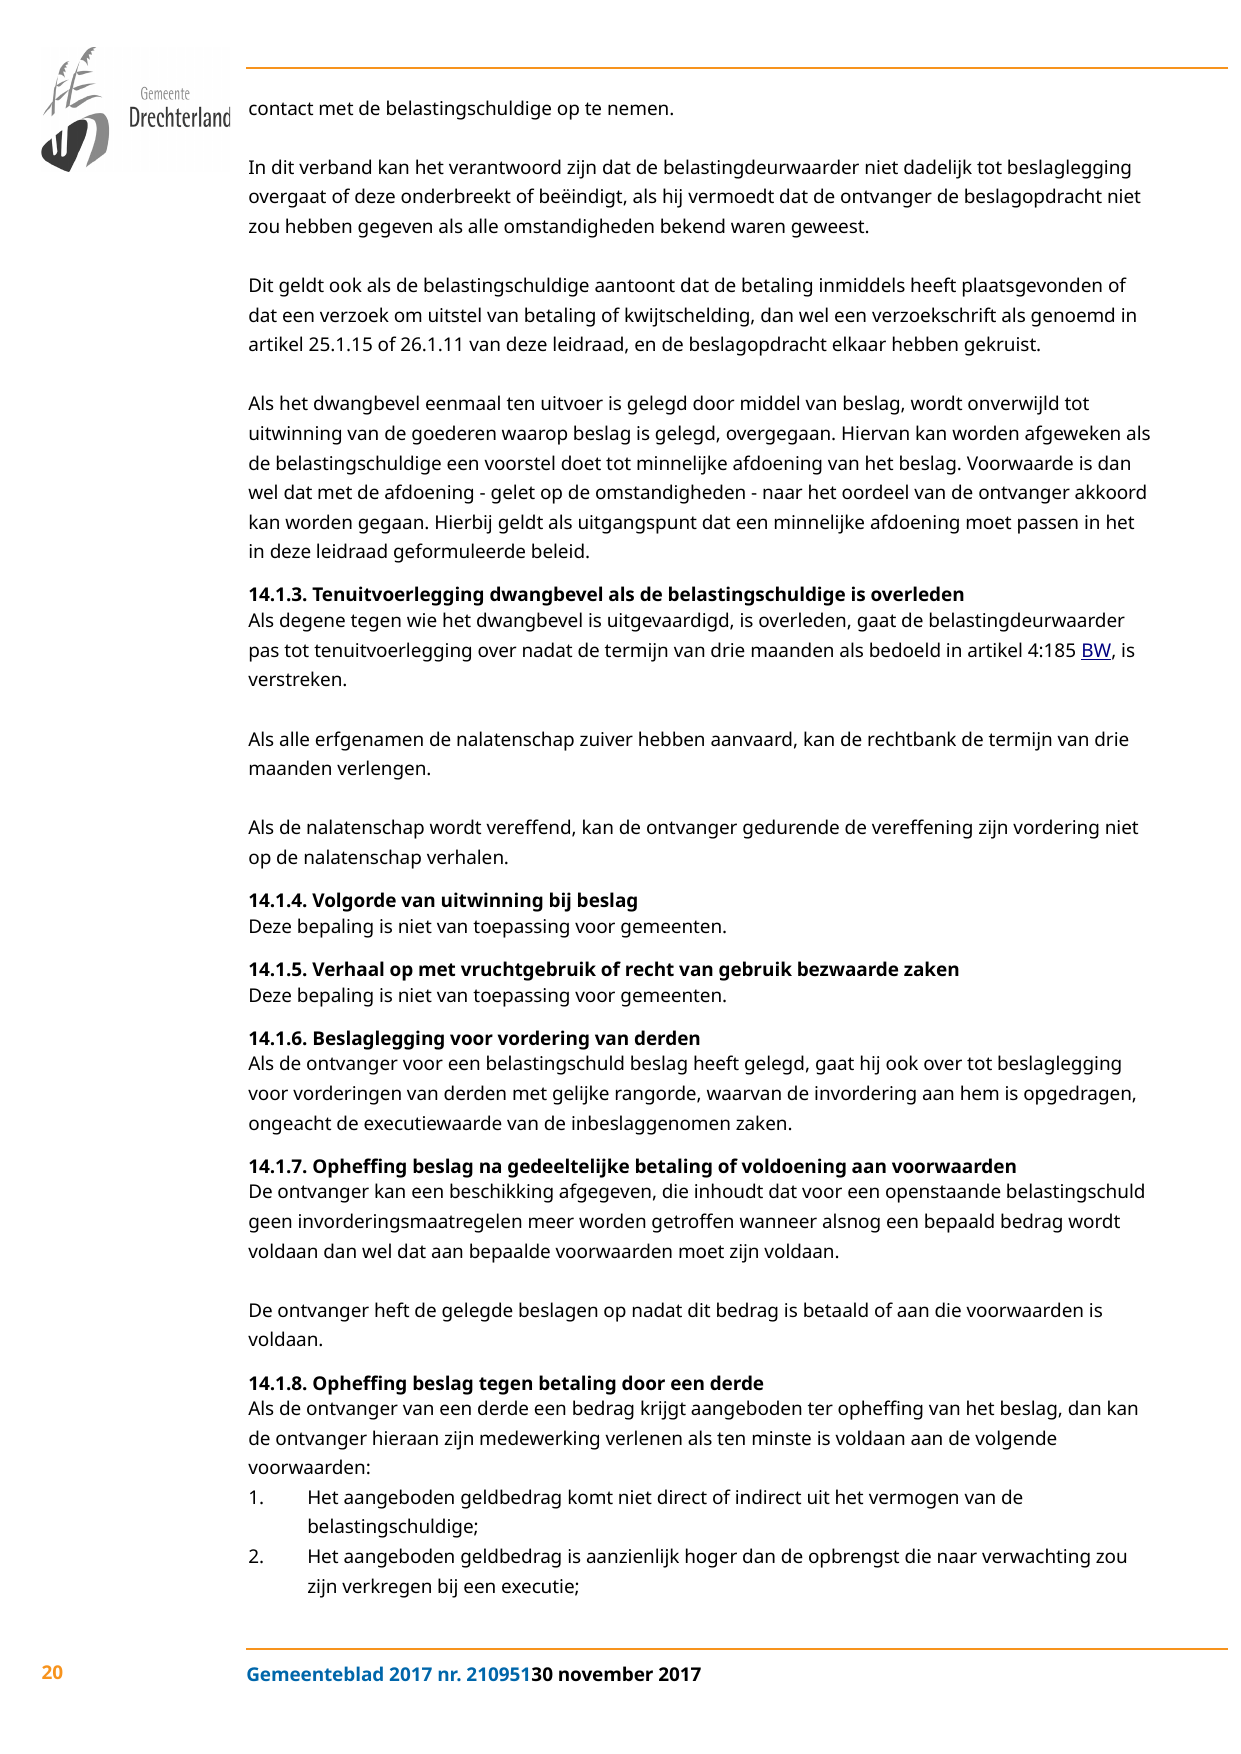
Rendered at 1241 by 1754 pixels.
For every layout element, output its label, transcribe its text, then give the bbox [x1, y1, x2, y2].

text Deze bepaling is niet van toepassing voor gemeenten. [248, 913, 1152, 939]
text Dit geldt ook als de belastingschuldige aantoont dat de betaling inmiddels heeft plaatsgevonden of dat een verzoek om uitstel van betaling of kwijtschelding, dan wel een verzoekschrift als genoemd in artikel 25.1.15 of 26.1.11 van deze leidraad, en de beslagopdracht elkaar hebben gekruist. [248, 272, 1152, 357]
text 14.1.8. Opheffing beslag tegen betaling door een derde [248, 1370, 1152, 1395]
text contact met de belastingschuldige op te nemen. [248, 95, 1152, 121]
text Deze bepaling is niet van toepassing voor gemeenten. [248, 982, 1152, 1007]
text Als de ontvanger van een derde een bedrag krijgt aangeboden ter opheffing van het beslag, dan kan de ontvanger hieraan zijn medewerking verlenen als ten minste is voldaan aan de volgende voorwaarden: [248, 1395, 1152, 1480]
text Als alle erfgenamen de nalatenschap zuiver hebben aanvaard, kan de rechtbank de termijn van drie maanden verlengen. [248, 726, 1152, 781]
text 14.1.5. Verhaal op met vruchtgebruik of recht van gebruik bezwaarde zaken [248, 956, 1152, 982]
picture [41, 47, 231, 172]
text De ontvanger heft de gelegde beslagen op nadat dit bedrag is betaald of aan die voorwaarden is voldaan. [248, 1297, 1152, 1352]
text In dit verband kan het verantwoord zijn dat de belastingdeurwaarder niet dadelijk tot beslaglegging overgaat of deze onderbreekt of beëindigt, als hij vermoedt dat de ontvanger de beslagopdracht niet zou hebben gegeven als alle omstandigheden bekend waren geweest. [248, 154, 1152, 239]
text Als de nalatenschap wordt vereffend, kan de ontvanger gedurende de vereffening zijn vordering niet op de nalatenschap verhalen. [248, 814, 1152, 870]
text De ontvanger kan een beschikking afgegeven, die inhoudt dat voor een openstaande belastingschuld geen invorderingsmaatregelen meer worden getroffen wanneer alsnog een bepaald bedrag wordt voldaan dan wel dat aan bepaalde voorwaarden moet zijn voldaan. [248, 1179, 1152, 1263]
text Als de ontvanger voor een belastingschuld beslag heeft gelegd, gaat hij ook over tot beslaglegging voor vorderingen van derden met gelijke rangorde, waarvan de invordering aan hem is opgedragen, ongeacht de executiewaarde van de inbeslaggenomen zaken. [248, 1051, 1152, 1136]
list Het aangeboden geldbedrag is aanzienlijk hoger dan de opbrengst die naar verwachting zou zijn verkregen bij een executie; [248, 1543, 1152, 1599]
text Als het dwangbevel eenmaal ten uitvoer is gelegd door middel van beslag, wordt onverwijld tot uitwinning van de goederen waarop beslag is gelegd, overgegaan. Hiervan kan worden afgeweken als de belastingschuldige een voorstel doet tot minnelijke afdoening van het beslag. Voorwaarde is dan wel dat met de afdoening - gelet op de omstandigheden - naar het oordeel van de ontvanger akkoord kan worden gegaan. Hierbij geldt als uitgangspunt dat een minnelijke afdoening moet passen in het in deze leidraad geformuleerde beleid. [248, 391, 1152, 564]
text 14.1.6. Beslaglegging voor vordering van derden [248, 1025, 1152, 1051]
text 14.1.7. Opheffing beslag na gedeeltelijke betaling of voldoening aan voorwaarden [248, 1153, 1152, 1179]
text 14.1.4. Volgorde van uitwinning bij beslag [248, 887, 1152, 913]
text 14.1.3. Tenuitvoerlegging dwangbevel als de belastingschuldige is overleden [248, 582, 1152, 607]
text Als degene tegen wie het dwangbevel is uitgevaardigd, is overleden, gaat de belastingdeurwaarder pas tot tenuitvoerlegging over nadat de termijn van drie maanden als bedoeld in artikel 4:185 BW, is verstreken. [248, 607, 1152, 692]
list Het aangeboden geldbedrag komt niet direct of indirect uit het vermogen van de belastingschuldige; [248, 1484, 1152, 1539]
